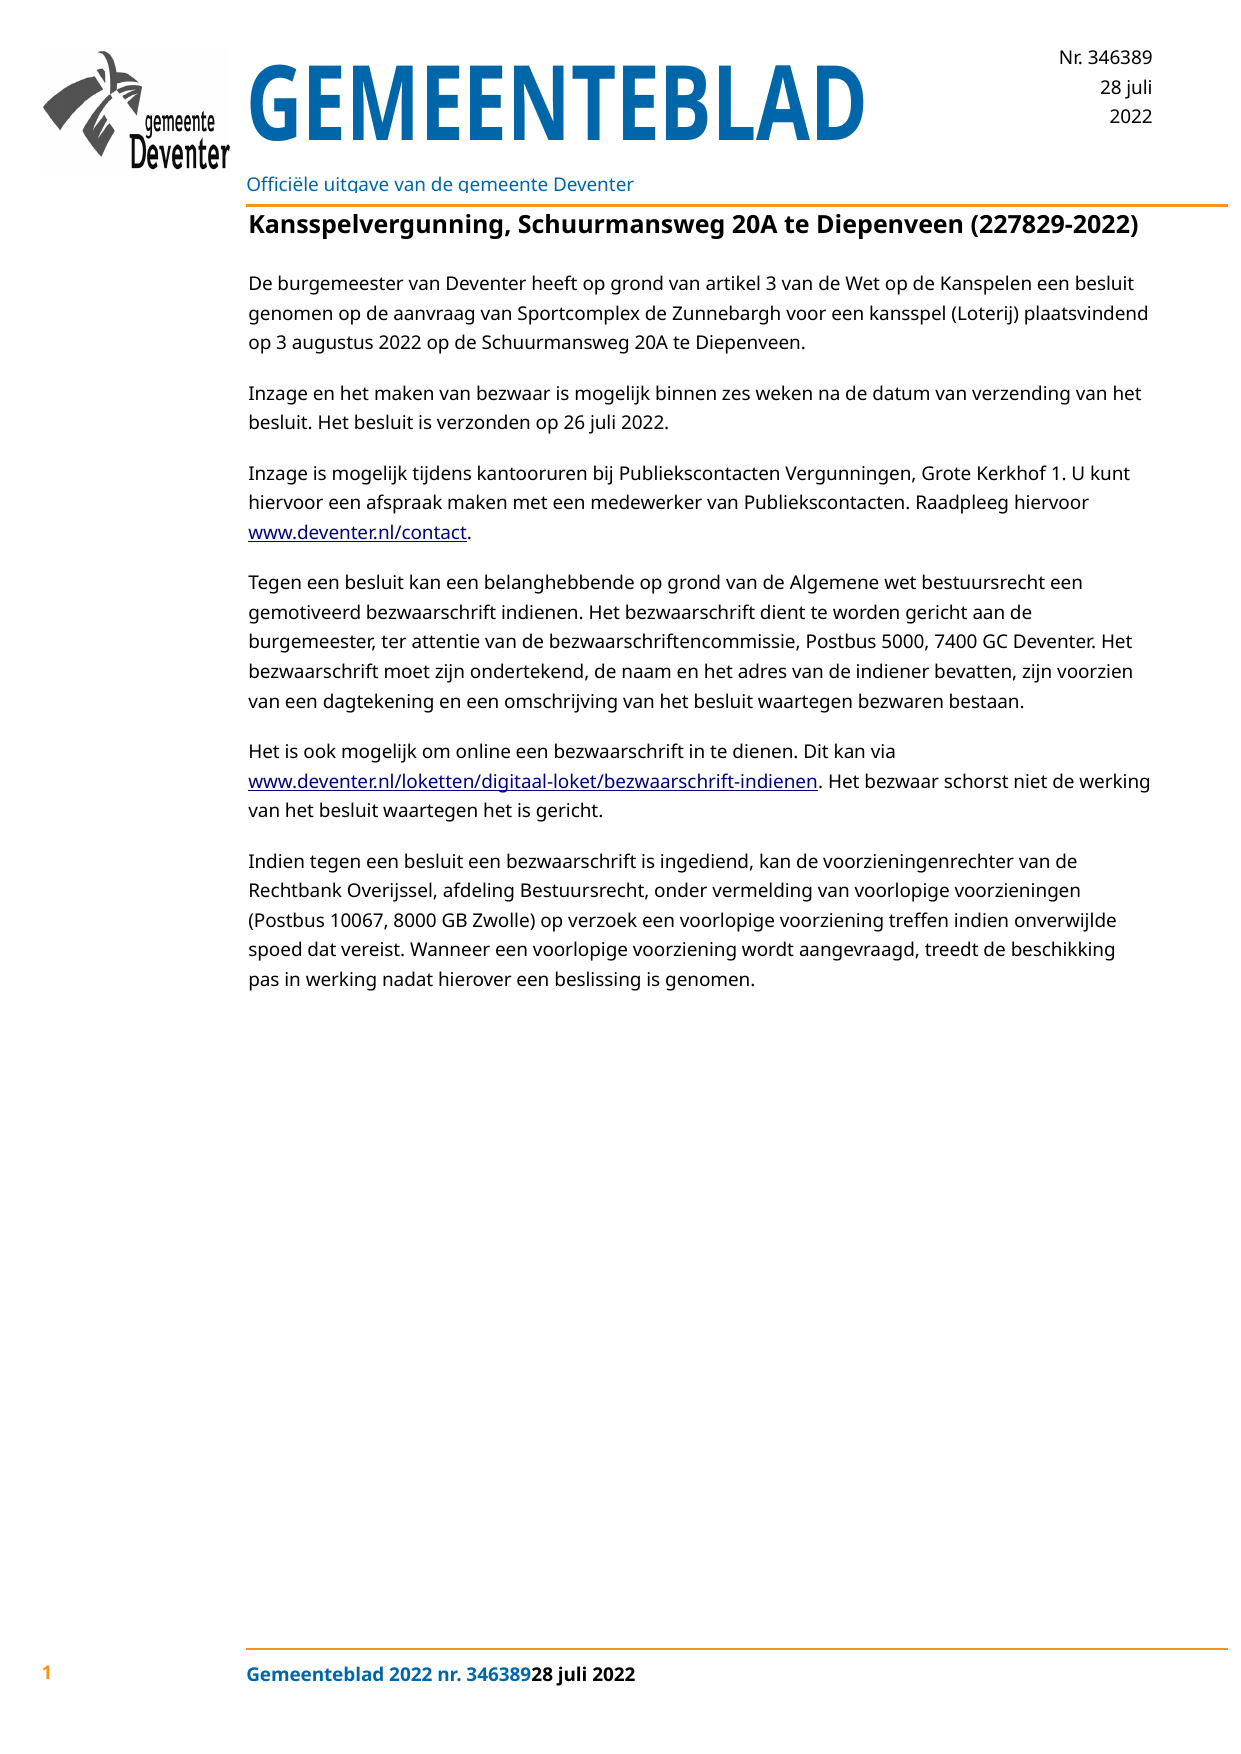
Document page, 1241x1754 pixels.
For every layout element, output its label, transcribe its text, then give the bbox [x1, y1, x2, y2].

text Indien tegen een besluit een bezwaarschrift is ingediend, kan de voorzieningenrechter van de Rechtbank Overijssel, afdeling Bestuursrecht, onder vermelding van voorlopige voorzieningen (Postbus 10067, 8000 GB Zwolle) op verzoek een voorlopige voorziening treffen indien onverwijlde spoed dat vereist. Wanneer een voorlopige voorziening wordt aangevraagd, treedt de beschikking pas in werking nadat hierover een beslissing is genomen. [248, 848, 1152, 992]
text De burgemeester van Deventer heeft op grond van artikel 3 van de Wet op de Kanspelen een besluit genomen op de aanvraag van Sportcomplex de Zunnebargh voor een kansspel (Loterij) plaatsvindend op 3 augustus 2022 op de Schuurmansweg 20A te Diepenveen. [248, 270, 1152, 355]
text Tegen een besluit kan een belanghebbende op grond van de Algemene wet bestuursrecht een gemotiveerd bezwaarschrift indienen. Het bezwaarschrift dient te worden gericht aan de burgemeester, ter attentie van de bezwaarschriftencommissie, Postbus 5000, 7400 GC Deventer. Het bezwaarschrift moet zijn ondertekend, de naam en het adres van de indiener bevatten, zijn voorzien van een dagtekening en een omschrijving van het besluit waartegen bezwaren bestaan. [248, 569, 1152, 713]
text Kansspelvergunning, Schuurmansweg 20A te Diepenveen (227829-2022) [248, 207, 1152, 241]
text Inzage is mogelijk tijdens kantooruren bij Publiekscontacten Vergunningen, Grote Kerkhof 1. U kunt hiervoor een afspraak maken met een medewerker van Publiekscontacten. Raadpleeg hiervoor www.deventer.nl/contact. [248, 460, 1152, 545]
text Inzage en het maken van bezwaar is mogelijk binnen zes weken na de datum van verzending van het besluit. Het besluit is verzonden op 26 juli 2022. [248, 380, 1152, 435]
picture [41, 47, 231, 172]
text Het is ook mogelijk om online een bezwaarschrift in te dienen. Dit kan via www.deventer.nl/loketten/digitaal-loket/bezwaarschrift-indienen. Het bezwaar schorst niet de werking van het besluit waartegen het is gericht. [248, 738, 1152, 823]
